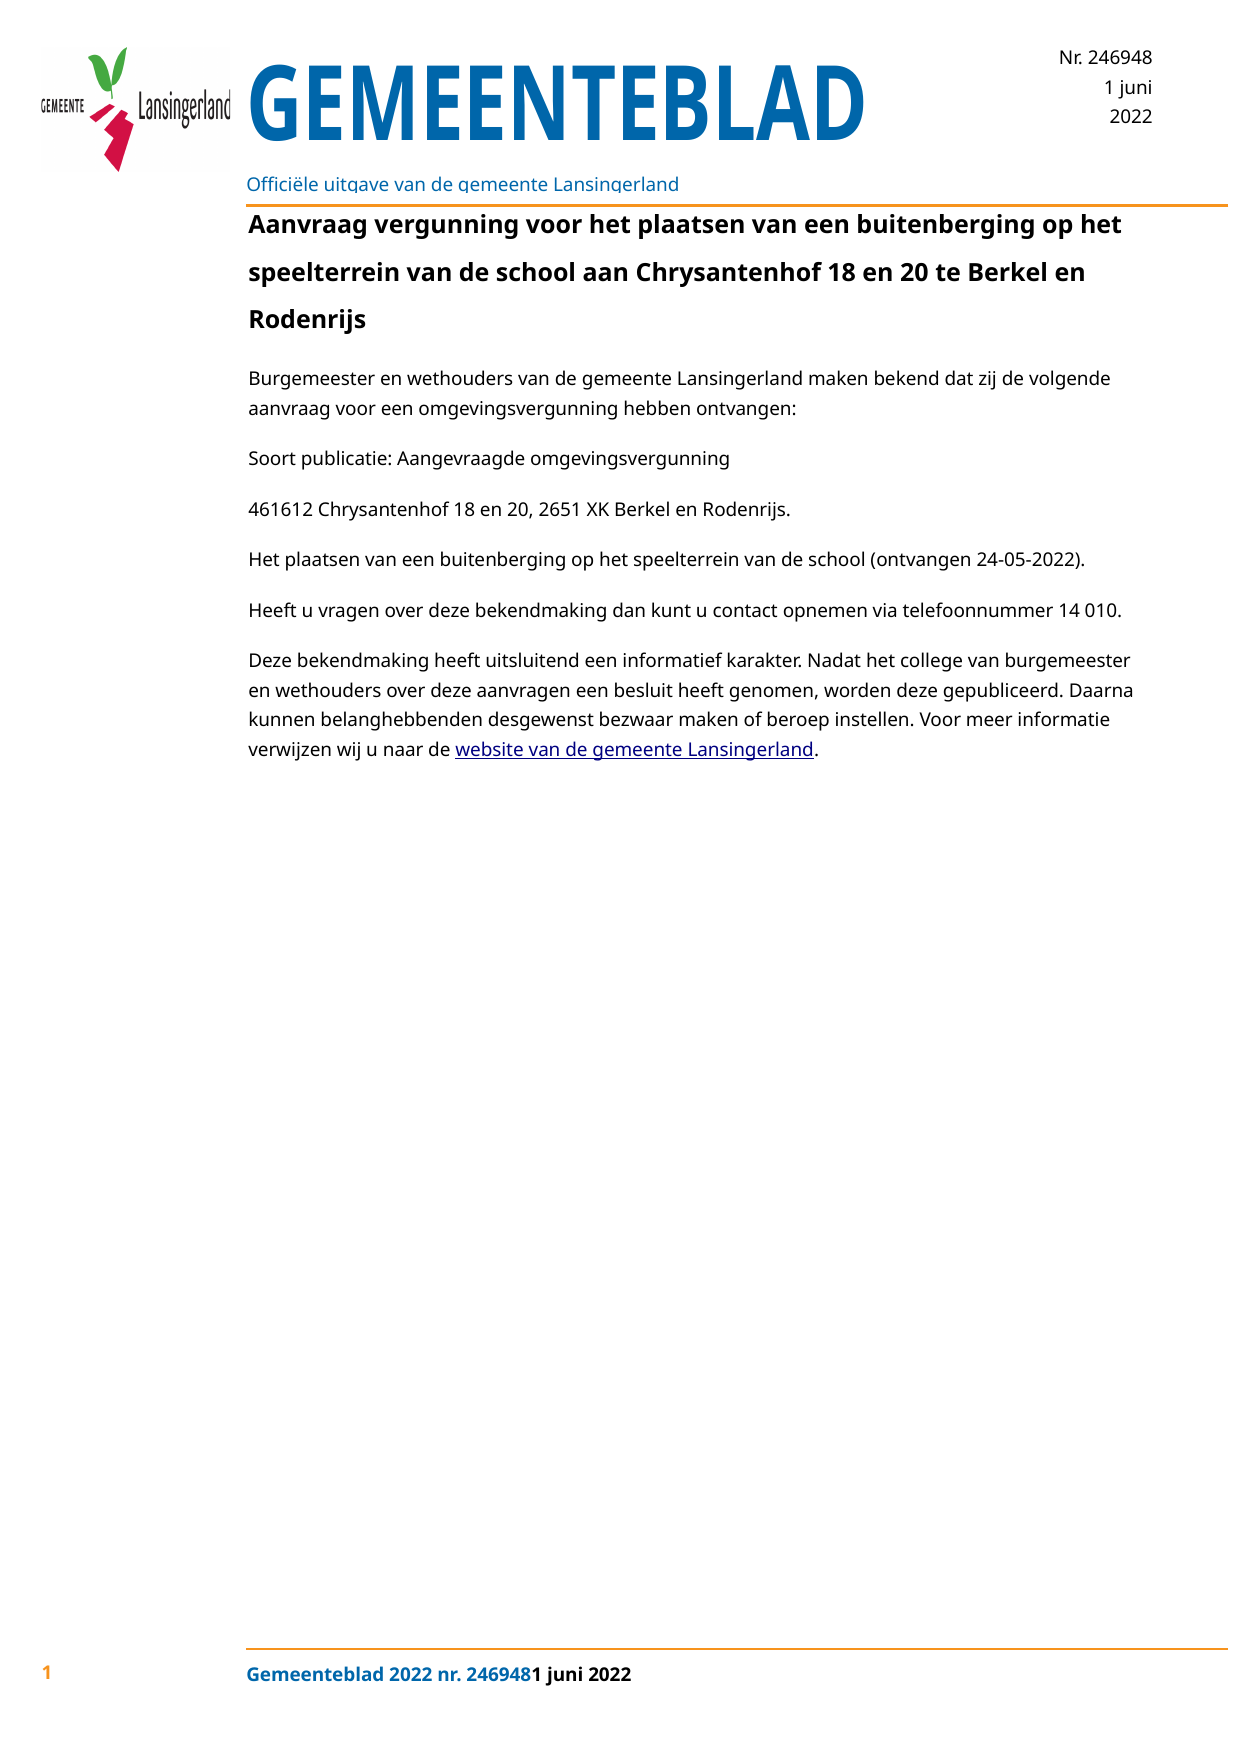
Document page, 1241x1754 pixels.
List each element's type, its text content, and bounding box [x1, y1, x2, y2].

text Deze bekendmaking heeft uitsluitend een informatief karakter. Nadat het college van burgemeester en wethouders over deze aanvragen een besluit heeft genomen, worden deze gepubliceerd. Daarna kunnen belanghebbenden desgewenst bezwaar maken of beroep instellen. Voor meer informatie verwijzen wij u naar de website van de gemeente Lansingerland. [248, 647, 1152, 762]
text Het plaatsen van een buitenberging op het speelterrein van de school (ontvangen 24-05-2022). [248, 546, 1152, 572]
picture [41, 47, 231, 172]
text Burgemeester en wethouders van de gemeente Lansingerland maken bekend dat zij de volgende aanvraag voor een omgevingsvergunning hebben ontvangen: [248, 366, 1152, 421]
text Heeft u vragen over deze bekendmaking dan kunt u contact opnemen via telefoonnummer 14 010. [248, 597, 1152, 622]
text Soort publicatie: Aangevraagde omgevingsvergunning [248, 446, 1152, 471]
text 461612 Chrysantenhof 18 en 20, 2651 XK Berkel en Rodenrijs. [248, 496, 1152, 522]
text Aanvraag vergunning voor het plaatsen van een buitenberging op het speelterrein van de school aan Chrysantenhof 18 en 20 te Berkel en Rodenrijs [248, 207, 1152, 336]
